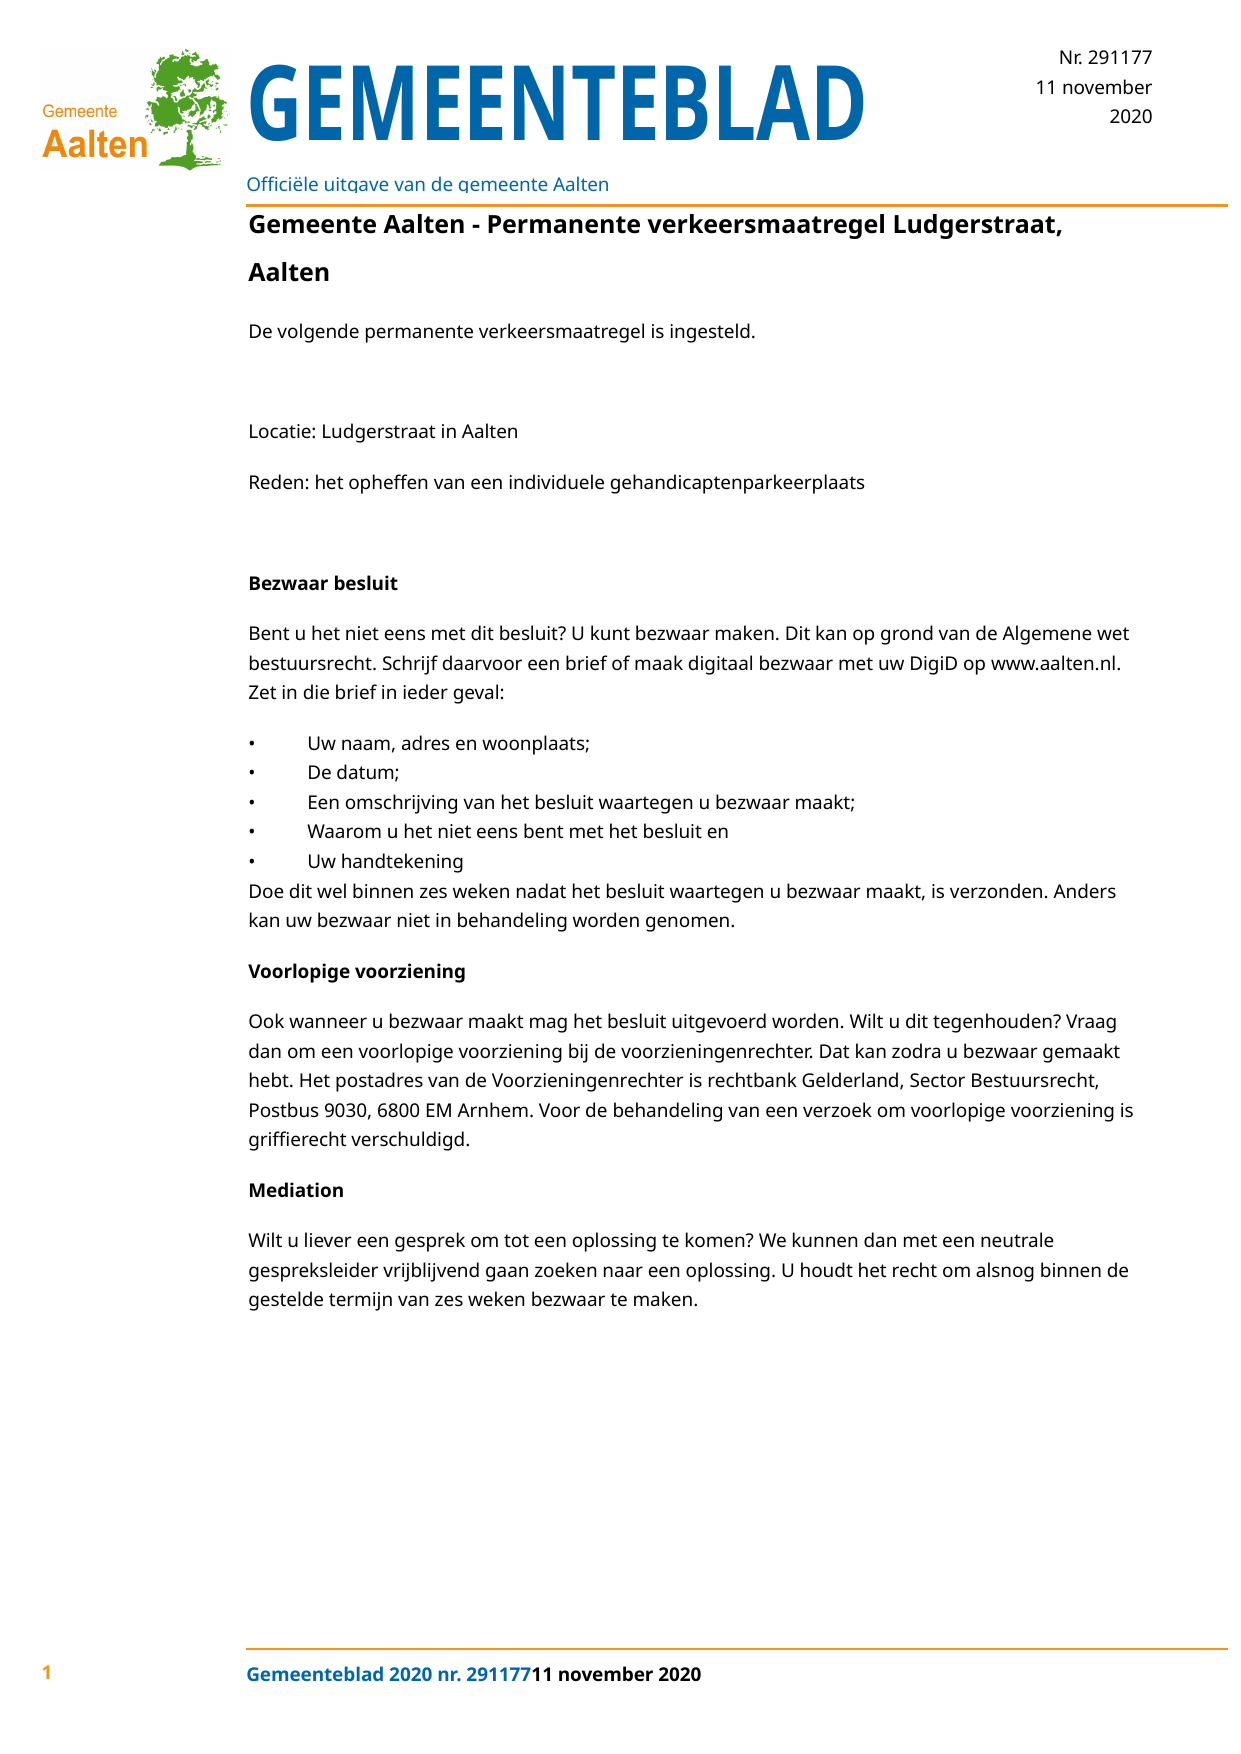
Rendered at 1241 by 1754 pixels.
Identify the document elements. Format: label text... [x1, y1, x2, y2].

list De datum; [248, 759, 1152, 785]
list Uw handtekening [248, 848, 1152, 874]
text Ook wanneer u bezwaar maakt mag het besluit uitgevoerd worden. Wilt u dit tegenhouden? Vraag dan om een voorlopige voorziening bij de voorzieningenrechter. Dat kan zodra u bezwaar gemaakt hebt. Het postadres van de Voorzieningenrechter is rechtbank Gelderland, Sector Bestuursrecht, Postbus 9030, 6800 EM Arnhem. Voor de behandeling van een verzoek om voorlopige voorziening is griffierecht verschuldigd. [248, 1008, 1152, 1152]
text Bent u het niet eens met dit besluit? U kunt bezwaar maken. Dit kan op grond van de Algemene wet bestuursrecht. Schrijf daarvoor een brief of maak digitaal bezwaar met uw DigiD op www.aalten.nl. Zet in die brief in ieder geval: [248, 620, 1152, 705]
list Een omschrijving van het besluit waartegen u bezwaar maakt; [248, 789, 1152, 815]
text Wilt u liever een gesprek om tot een oplossing te komen? We kunnen dan met een neutrale gespreksleider vrijblijvend gaan zoeken naar een oplossing. U houdt het recht om alsnog binnen de gestelde termijn van zes weken bezwaar te maken. [248, 1227, 1152, 1312]
text Doe dit wel binnen zes weken nadat het besluit waartegen u bezwaar maakt, is verzonden. Anders kan uw bezwaar niet in behandeling worden genomen. [248, 878, 1152, 933]
picture [41, 47, 231, 172]
text Reden: het opheffen van een individuele gehandicaptenparkeerplaats [248, 469, 1152, 495]
list Waarom u het niet eens bent met het besluit en [248, 819, 1152, 844]
text De volgende permanente verkeersmaatregel is ingesteld. [248, 318, 1152, 344]
text Bezwaar besluit [248, 570, 1152, 596]
text Mediation [248, 1177, 1152, 1203]
text Gemeente Aalten - Permanente verkeersmaatregel Ludgerstraat, Aalten [248, 207, 1152, 288]
text Voorlopige voorziening [248, 958, 1152, 984]
list Uw naam, adres en woonplaats; [248, 730, 1152, 756]
text Locatie: Ludgerstraat in Aalten [248, 419, 1152, 444]
